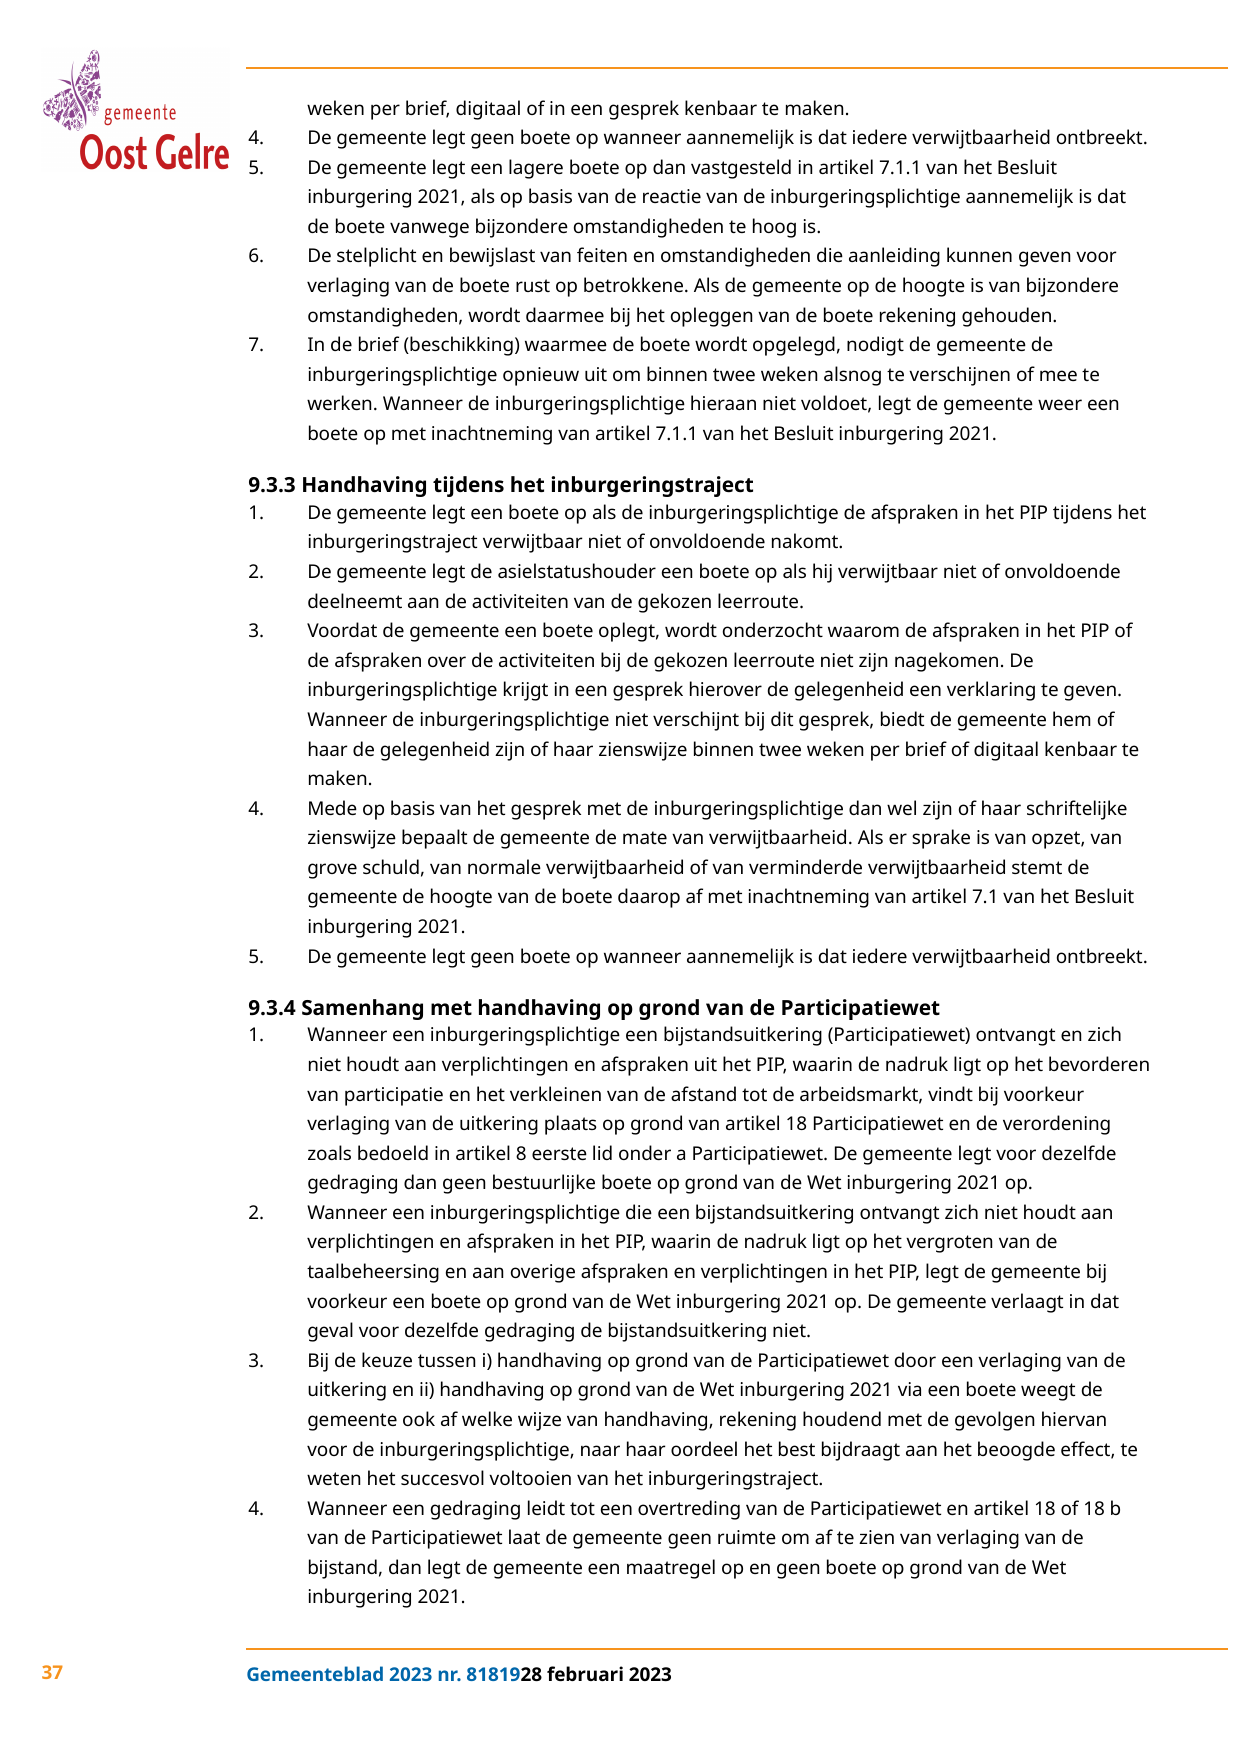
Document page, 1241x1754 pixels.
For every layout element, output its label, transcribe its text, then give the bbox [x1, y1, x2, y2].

list Wanneer een inburgeringsplichtige die een bijstandsuitkering ontvangt zich niet houdt aan verplichtingen en afspraken in het PIP, waarin de nadruk ligt op het vergroten van de taalbeheersing en aan overige afspraken en verplichtingen in het PIP, legt de gemeente bij voorkeur een boete op grond van de Wet inburgering 2021 op. De gemeente verlaagt in dat geval voor dezelfde gedraging de bijstandsuitkering niet. [248, 1199, 1152, 1343]
list De gemeente legt geen boete op wanneer aannemelijk is dat iedere verwijtbaarheid ontbreekt. [248, 943, 1152, 968]
list weken per brief, digitaal of in een gesprek kenbaar te maken. [248, 95, 1152, 121]
list De gemeente legt geen boete op wanneer aannemelijk is dat iedere verwijtbaarheid ontbreekt. [248, 124, 1152, 150]
list De gemeente legt een lagere boete op dan vastgesteld in artikel 7.1.1 van het Besluit inburgering 2021, als op basis van de reactie van de inburgeringsplichtige aannemelijk is dat de boete vanwege bijzondere omstandigheden te hoog is. [248, 154, 1152, 239]
list Wanneer een gedraging leidt tot een overtreding van de Participatiewet en artikel 18 of 18 b van de Participatiewet laat de gemeente geen ruimte om af te zien van verlaging van de bijstand, dan legt de gemeente een maatregel op en geen boete op grond van de Wet inburgering 2021. [248, 1495, 1152, 1609]
list Wanneer een inburgeringsplichtige een bijstandsuitkering (Participatiewet) ontvangt en zich niet houdt aan verplichtingen en afspraken uit het PIP, waarin de nadruk ligt op het bevorderen van participatie en het verkleinen van de afstand tot de arbeidsmarkt, vindt bij voorkeur verlaging van de uitkering plaats op grond van artikel 18 Participatiewet en de verordening zoals bedoeld in artikel 8 eerste lid onder a Participatiewet. De gemeente legt voor dezelfde gedraging dan geen bestuurlijke boete op grond van de Wet inburgering 2021 op. [248, 1022, 1152, 1195]
text 9.3.4 Samenhang met handhaving op grond van de Participatiewet [248, 993, 1152, 1022]
list De gemeente legt de asielstatushouder een boete op als hij verwijtbaar niet of onvoldoende deelneemt aan de activiteiten van de gekozen leerroute. [248, 558, 1152, 613]
list In de brief (beschikking) waarmee de boete wordt opgelegd, nodigt de gemeente de inburgeringsplichtige opnieuw uit om binnen twee weken alsnog te verschijnen of mee te werken. Wanneer de inburgeringsplichtige hieraan niet voldoet, legt de gemeente weer een boete op met inachtneming van artikel 7.1.1 van het Besluit inburgering 2021. [248, 331, 1152, 446]
picture [41, 47, 231, 172]
list De gemeente legt een boete op als de inburgeringsplichtige de afspraken in het PIP tijdens het inburgeringstraject verwijtbaar niet of onvoldoende nakomt. [248, 499, 1152, 554]
list Voordat de gemeente een boete oplegt, wordt onderzocht waarom de afspraken in het PIP of de afspraken over de activiteiten bij de gekozen leerroute niet zijn nagekomen. De inburgeringsplichtige krijgt in een gesprek hierover de gelegenheid een verklaring te geven. Wanneer de inburgeringsplichtige niet verschijnt bij dit gesprek, biedt de gemeente hem of haar de gelegenheid zijn of haar zienswijze binnen twee weken per brief of digitaal kenbaar te maken. [248, 617, 1152, 791]
list Mede op basis van het gesprek met de inburgeringsplichtige dan wel zijn of haar schriftelijke zienswijze bepaalt de gemeente de mate van verwijtbaarheid. Als er sprake is van opzet, van grove schuld, van normale verwijtbaarheid of van verminderde verwijtbaarheid stemt de gemeente de hoogte van de boete daarop af met inachtneming van artikel 7.1 van het Besluit inburgering 2021. [248, 795, 1152, 939]
list Bij de keuze tussen i) handhaving op grond van de Participatiewet door een verlaging van de uitkering en ii) handhaving op grond van de Wet inburgering 2021 via een boete weegt de gemeente ook af welke wijze van handhaving, rekening houdend met de gevolgen hiervan voor de inburgeringsplichtige, naar haar oordeel het best bijdraagt aan het beoogde effect, te weten het succesvol voltooien van het inburgeringstraject. [248, 1347, 1152, 1491]
list De stelplicht en bewijslast van feiten en omstandigheden die aanleiding kunnen geven voor verlaging van de boete rust op betrokkene. Als de gemeente op de hoogte is van bijzondere omstandigheden, wordt daarmee bij het opleggen van de boete rekening gehouden. [248, 243, 1152, 328]
text 9.3.3 Handhaving tijdens het inburgeringstraject [248, 471, 1152, 499]
